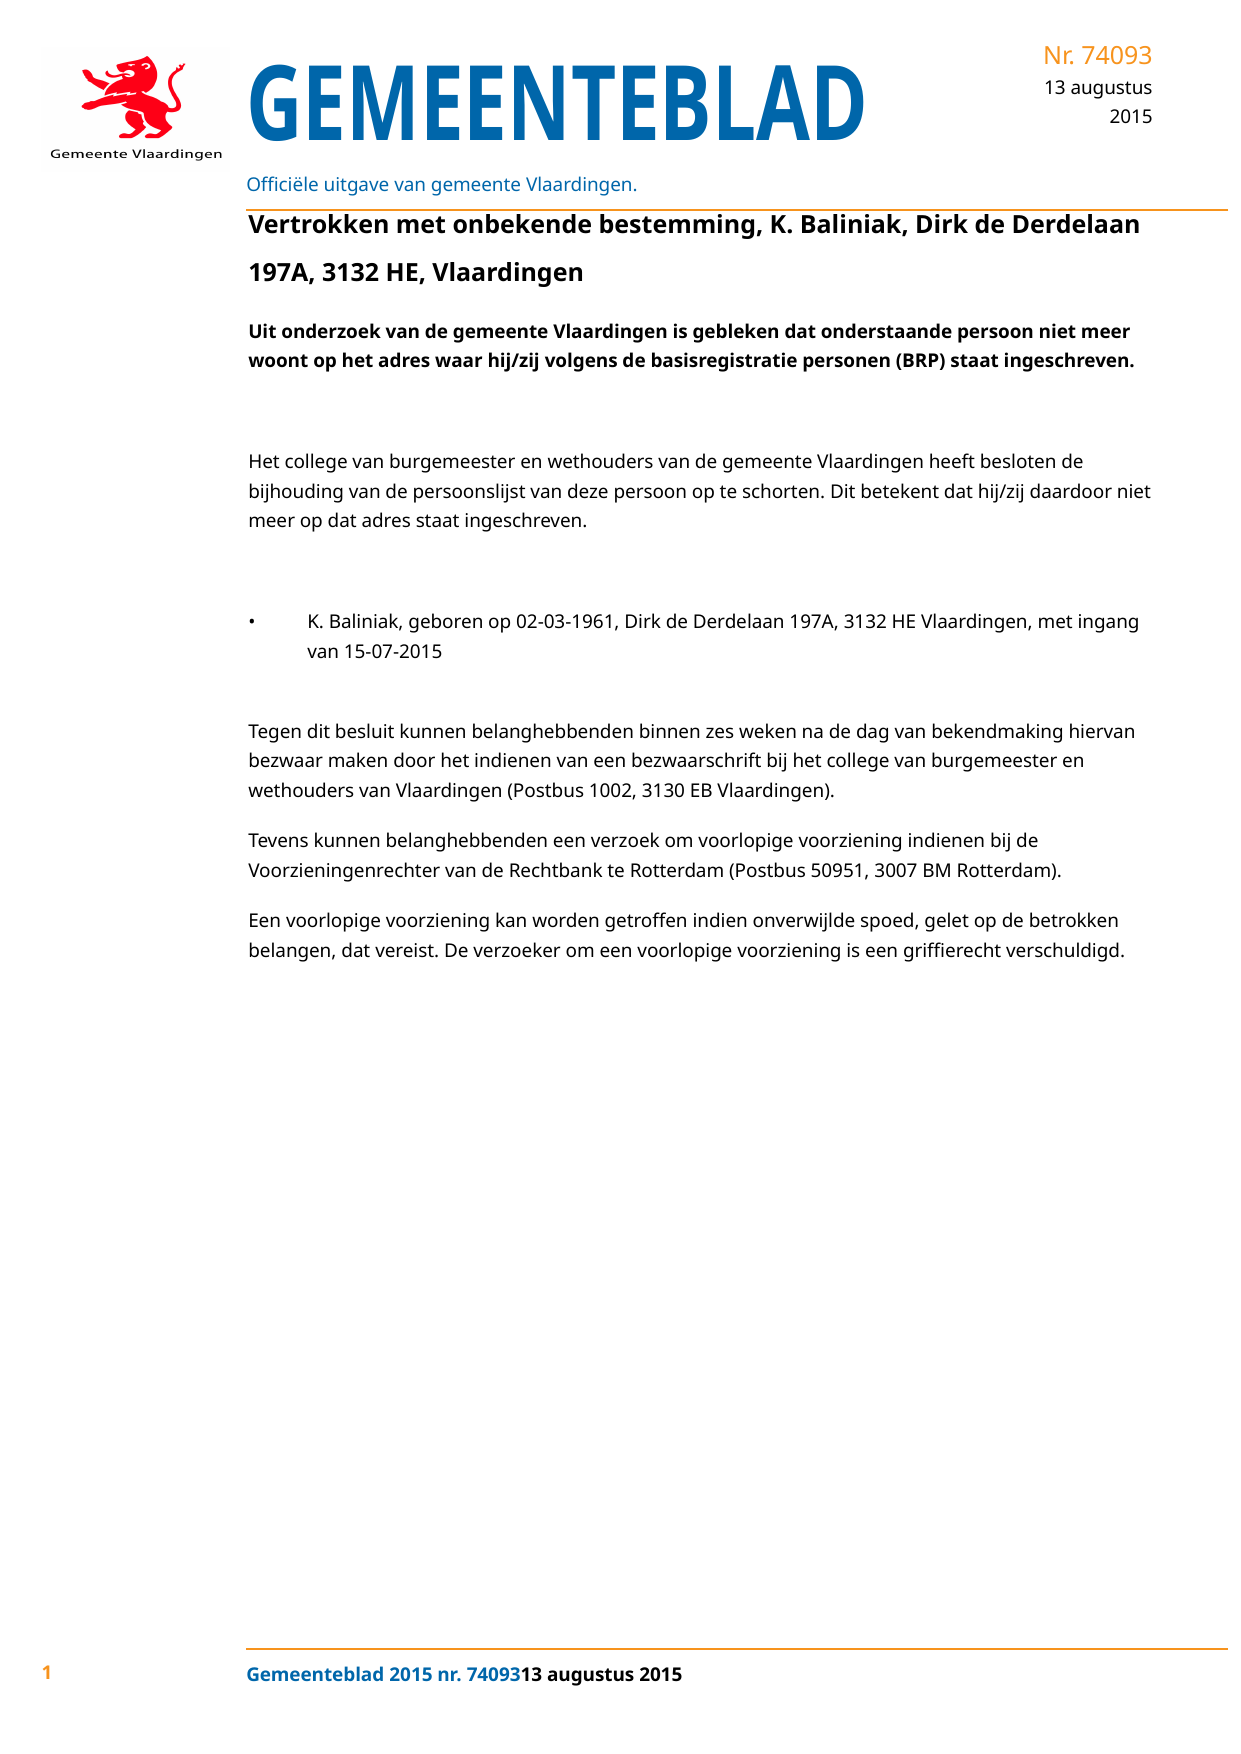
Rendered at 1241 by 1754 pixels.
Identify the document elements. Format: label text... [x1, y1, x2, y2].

picture [41, 47, 231, 172]
text Tevens kunnen belanghebbenden een verzoek om voorlopige voorziening indienen bij de Voorzieningenrechter van de Rechtbank te Rotterdam (Postbus 50951, 3007 BM Rotterdam). [248, 827, 1152, 883]
text Het college van burgemeester en wethouders van de gemeente Vlaardingen heeft besloten de bijhouding van de persoonslijst van deze persoon op te schorten. Dit betekent dat hij/zij daardoor niet meer op dat adres staat ingeschreven. [248, 448, 1152, 533]
text Uit onderzoek van de gemeente Vlaardingen is gebleken dat onderstaande persoon niet meer woont op het adres waar hij/zij volgens de basisregistratie personen (BRP) staat ingeschreven. [248, 318, 1152, 373]
text Vertrokken met onbekende bestemming, K. Baliniak, Dirk de Derdelaan 197A, 3132 HE, Vlaardingen [248, 211, 1152, 288]
text Een voorlopige voorziening kan worden getroffen indien onverwijlde spoed, gelet op de betrokken belangen, dat vereist. De verzoeker om een voorlopige voorziening is een griffierecht verschuldigd. [248, 907, 1152, 963]
text Tegen dit besluit kunnen belanghebbenden binnen zes weken na de dag van bekendmaking hiervan bezwaar maken door het indienen van een bezwaarschrift bij het college van burgemeester en wethouders van Vlaardingen (Postbus 1002, 3130 EB Vlaardingen). [248, 718, 1152, 803]
list K. Baliniak, geboren op 02-03-1961, Dirk de Derdelaan 197A, 3132 HE Vlaardingen, met ingang van 15-07-2015 [248, 608, 1152, 664]
